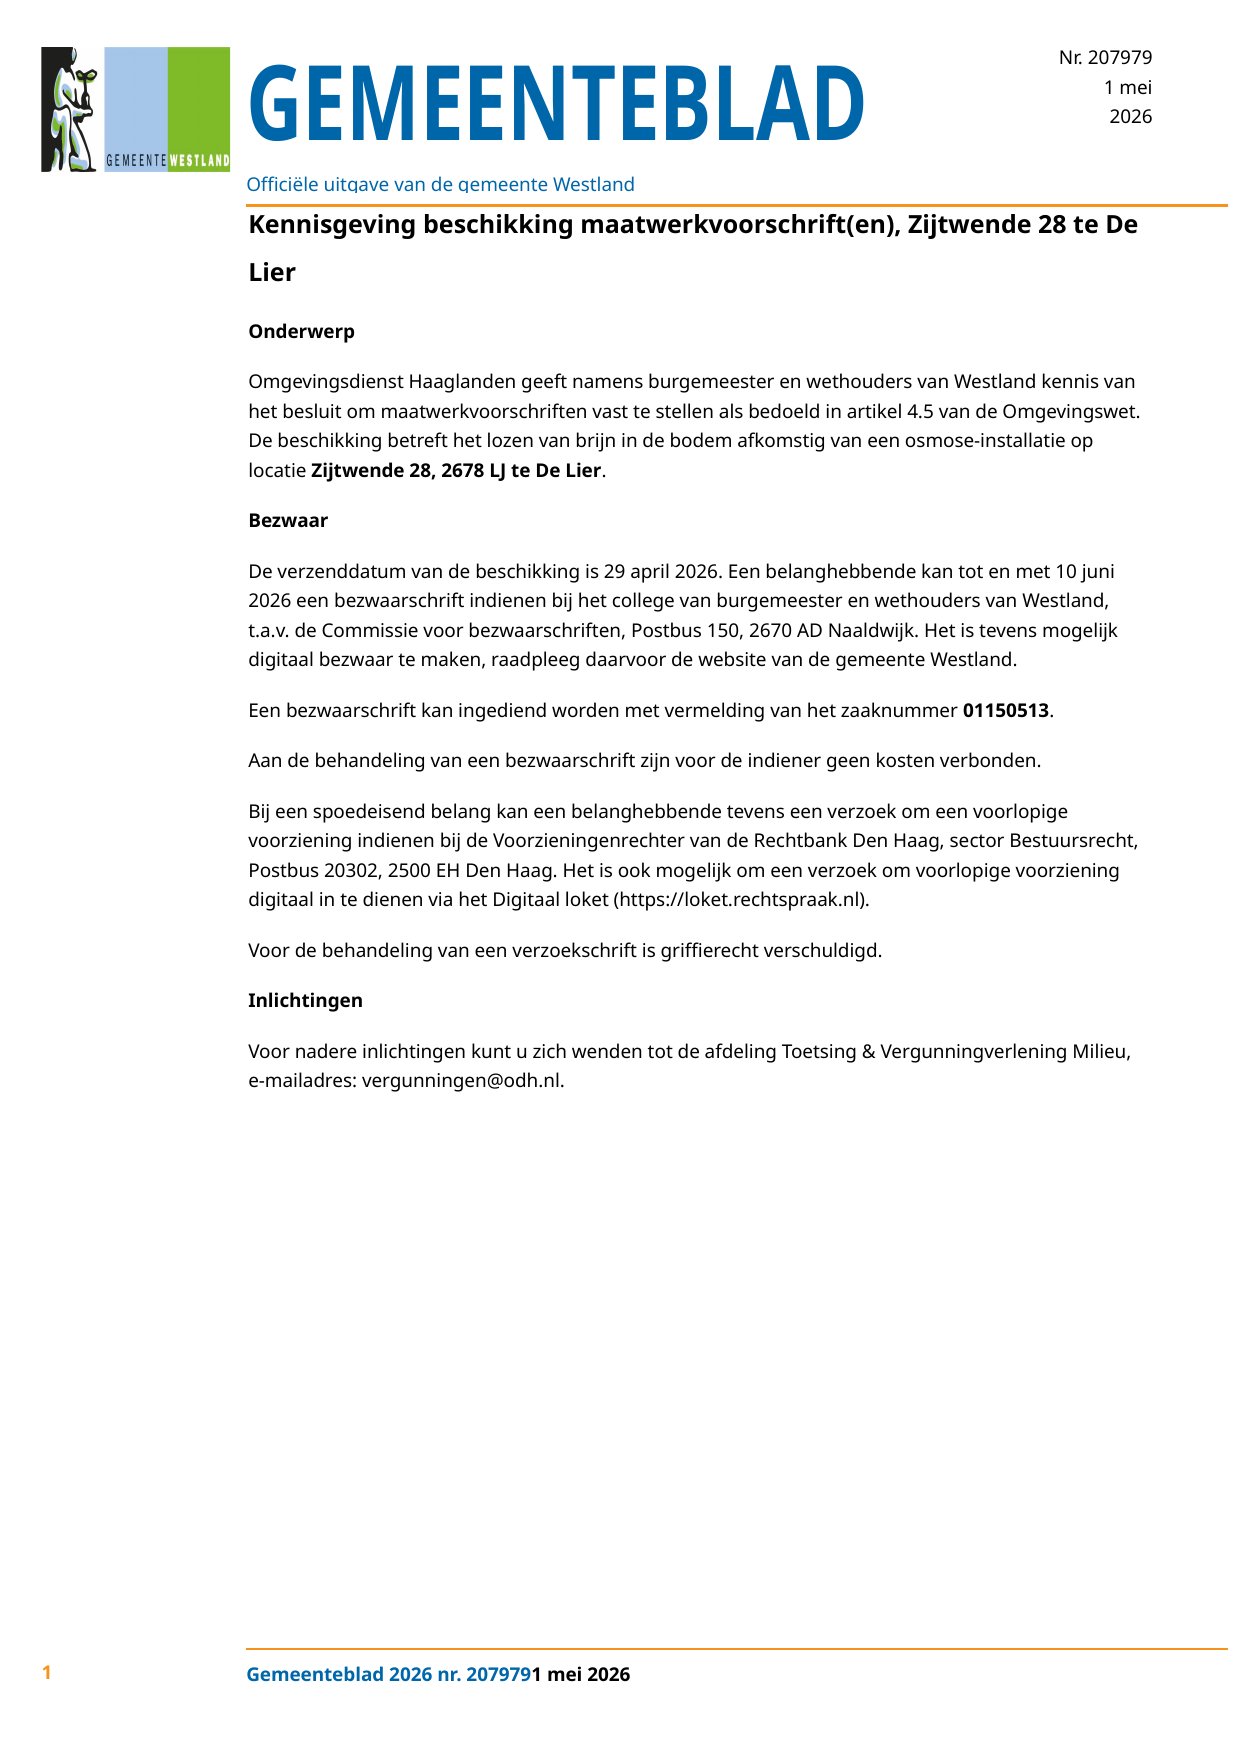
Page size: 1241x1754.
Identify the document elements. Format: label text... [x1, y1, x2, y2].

text Kennisgeving beschikking maatwerkvoorschrift(en), Zijtwende 28 te De Lier [248, 207, 1152, 288]
text Omgevingsdienst Haaglanden geeft namens burgemeester en wethouders van Westland kennis van het besluit om maatwerkvoorschriften vast te stellen als bedoeld in artikel 4.5 van de Omgevingswet. De beschikking betreft het lozen van brijn in de bodem afkomstig van een osmose-installatie op locatie Zijtwende 28, 2678 LJ te De Lier. [248, 368, 1152, 483]
picture [41, 47, 231, 172]
text Bezwaar [248, 507, 1152, 533]
text Onderwerp [248, 318, 1152, 344]
text Aan de behandeling van een bezwaarschrift zijn voor de indiener geen kosten verbonden. [248, 747, 1152, 773]
text Voor nadere inlichtingen kunt u zich wenden tot de afdeling Toetsing & Vergunningverlening Milieu, e-mailadres: vergunningen@odh.nl. [248, 1038, 1152, 1093]
text De verzenddatum van de beschikking is 29 april 2026. Een belanghebbende kan tot en met 10 juni 2026 een bezwaarschrift indienen bij het college van burgemeester en wethouders van Westland, t.a.v. de Commissie voor bezwaarschriften, Postbus 150, 2670 AD Naaldwijk. Het is tevens mogelijk digitaal bezwaar te maken, raadpleeg daarvoor de website van de gemeente Westland. [248, 558, 1152, 672]
text Inlichtingen [248, 987, 1152, 1013]
text Voor de behandeling van een verzoekschrift is griffierecht verschuldigd. [248, 937, 1152, 963]
text Bij een spoedeisend belang kan een belanghebbende tevens een verzoek om een voorlopige voorziening indienen bij de Voorzieningenrechter van de Rechtbank Den Haag, sector Bestuursrecht, Postbus 20302, 2500 EH Den Haag. Het is ook mogelijk om een verzoek om voorlopige voorziening digitaal in te dienen via het Digitaal loket (https://loket.rechtspraak.nl). [248, 798, 1152, 912]
text Een bezwaarschrift kan ingediend worden met vermelding van het zaaknummer 01150513. [248, 697, 1152, 723]
